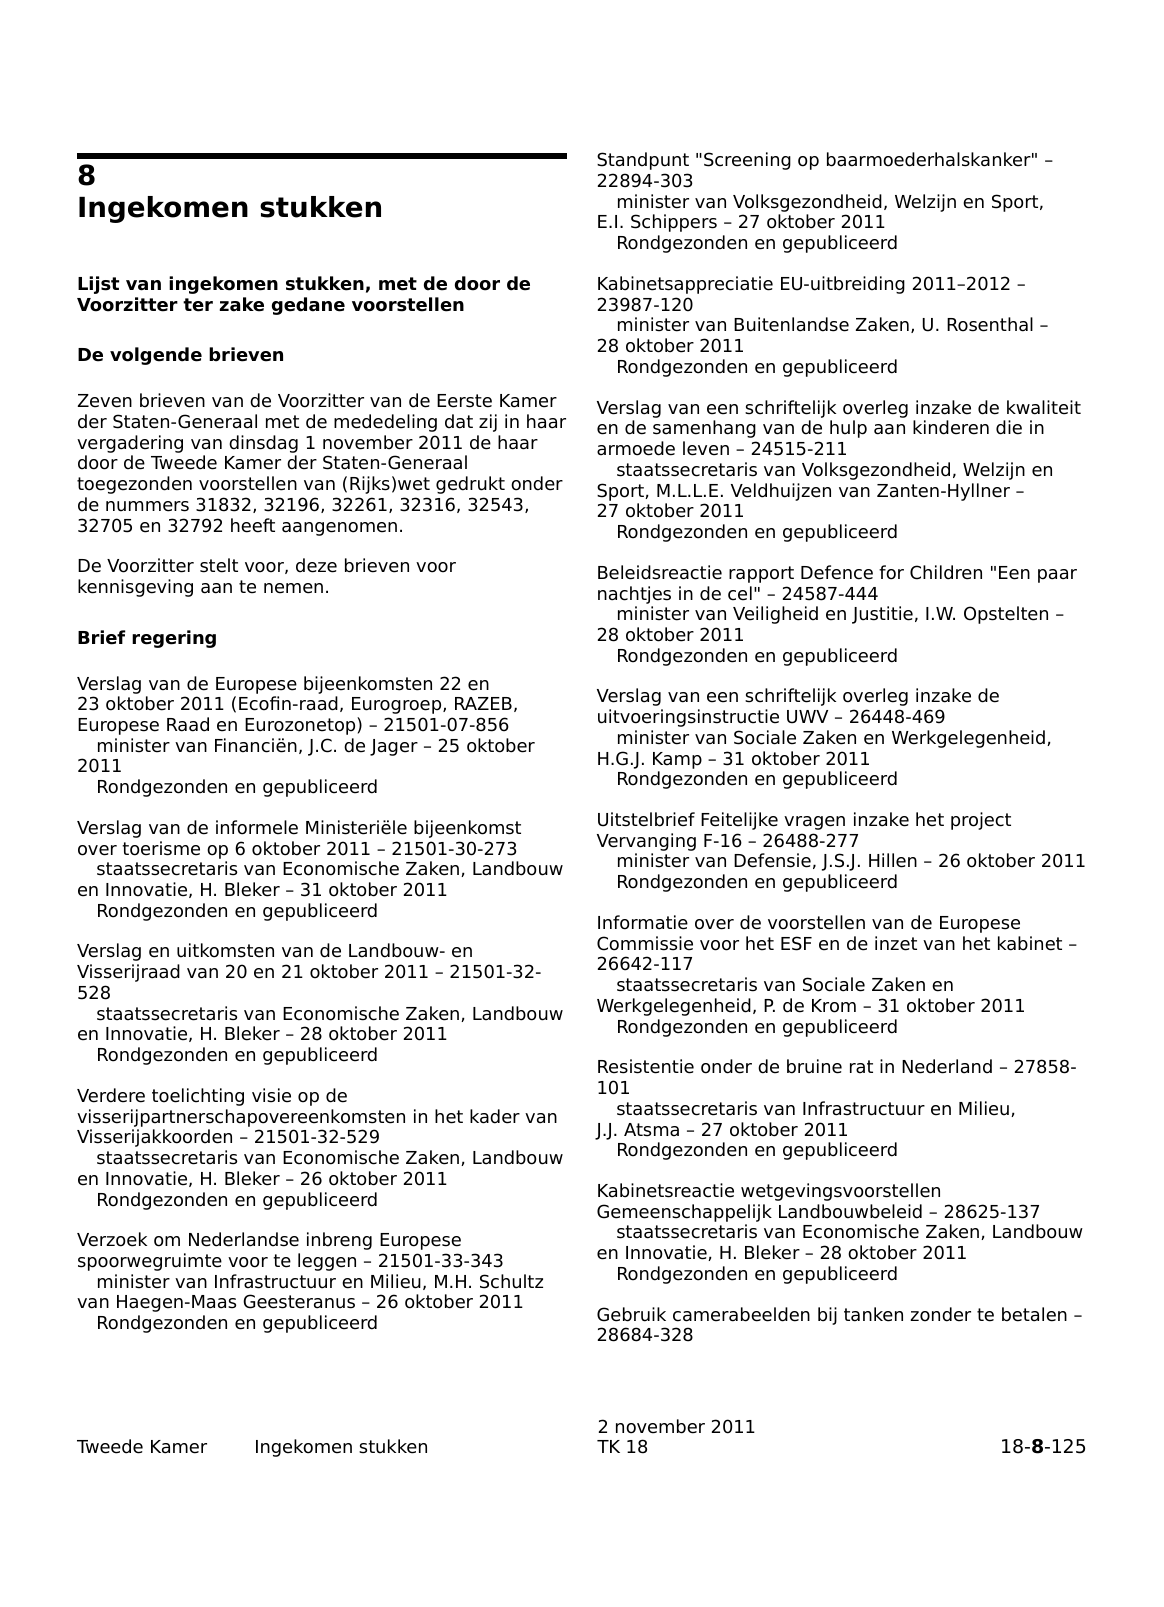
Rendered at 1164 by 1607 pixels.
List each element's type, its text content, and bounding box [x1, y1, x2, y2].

subtitle Lijst van ingekomen stukken, met de door de Voorzitter ter zake gedane voorstellen [77, 274, 567, 315]
text Rondgezonden en gepubliceerd [77, 1313, 567, 1334]
text Rondgezonden en gepubliceerd [596, 233, 1087, 254]
text Rondgezonden en gepubliceerd [596, 872, 1087, 893]
text Verzoek om Nederlandse inbreng Europese spoorwegruimte voor te leggen – 21501-33-343 [77, 1230, 567, 1272]
text Rondgezonden en gepubliceerd [77, 777, 567, 798]
text staatssecretaris van Economische Zaken, Landbouw en Innovatie, H. Bleker – 28 oktober 2011 [596, 1222, 1087, 1264]
text Resistentie onder de bruine rat in Nederland – 27858-101 [596, 1057, 1087, 1099]
title 8 Ingekomen stukken [77, 159, 567, 224]
text Rondgezonden en gepubliceerd [596, 769, 1087, 790]
text minister van Financiën, J.C. de Jager – 25 oktober 2011 [77, 736, 567, 777]
text Rondgezonden en gepubliceerd [596, 1264, 1087, 1284]
text Verdere toelichting visie op de visserijpartnerschapovereenkomsten in het kader van Visserijakkoorden – 21501-32-529 [77, 1086, 567, 1148]
text staatssecretaris van Economische Zaken, Landbouw en Innovatie, H. Bleker – 26 oktober 2011 [77, 1148, 567, 1189]
text minister van Defensie, J.S.J. Hillen – 26 oktober 2011 [596, 851, 1087, 872]
text minister van Buitenlandse Zaken, U. Rosenthal – 28 oktober 2011 [596, 315, 1087, 357]
text Kabinetsappreciatie EU-uitbreiding 2011–2012 – 23987-120 [596, 274, 1087, 315]
text Rondgezonden en gepubliceerd [596, 646, 1087, 666]
text Rondgezonden en gepubliceerd [77, 901, 567, 921]
text Informatie over de voorstellen van de Europese Commissie voor het ESF en de inzet van het kabinet – 26642-117 [596, 913, 1087, 975]
text minister van Sociale Zaken en Werkgelegenheid, H.G.J. Kamp – 31 oktober 2011 [596, 728, 1087, 769]
text staatssecretaris van Economische Zaken, Landbouw en Innovatie, H. Bleker – 28 oktober 2011 [77, 1003, 567, 1045]
text Rondgezonden en gepubliceerd [77, 1189, 567, 1210]
text Zeven brieven van de Voorzitter van de Eerste Kamer der Staten-Generaal met de mededeling dat zij in haar vergadering van dinsdag 1 november 2011 de haar door de Tweede Kamer der Staten-Generaal toegezonden voorstellen van (Rijks)wet gedrukt onder de nummers 31832, 32196, 32261, 32316, 32543, 32705 en 32792 heeft aangenomen. [77, 391, 567, 536]
text Rondgezonden en gepubliceerd [596, 1016, 1087, 1037]
text minister van Infrastructuur en Milieu, M.H. Schultz van Haegen-Maas Geesteranus – 26 oktober 2011 [77, 1272, 567, 1313]
text Uitstelbrief Feitelijke vragen inzake het project Vervanging F-16 – 26488-277 [596, 810, 1087, 851]
text Beleidsreactie rapport Defence for Children "Een paar nachtjes in de cel" – 24587-444 [596, 563, 1087, 604]
text staatssecretaris van Volksgezondheid, Welzijn en Sport, M.L.L.E. Veldhuijzen van Zanten-Hyllner – 27 oktober 2011 [596, 460, 1087, 522]
text staatssecretaris van Economische Zaken, Landbouw en Innovatie, H. Bleker – 31 oktober 2011 [77, 859, 567, 901]
text Verslag van de Europese bijeenkomsten 22 en 23 oktober 2011 (Ecofin-raad, Eurogroep, RAZEB, Europese Raad en Eurozonetop) – 21501-07-856 [77, 673, 567, 736]
text Rondgezonden en gepubliceerd [596, 357, 1087, 377]
text staatssecretaris van Infrastructuur en Milieu, J.J. Atsma – 27 oktober 2011 [596, 1099, 1087, 1140]
text Kabinetsreactie wetgevingsvoorstellen Gemeenschappelijk Landbouwbeleid – 28625-137 [596, 1181, 1087, 1222]
text Rondgezonden en gepubliceerd [596, 522, 1087, 543]
text Rondgezonden en gepubliceerd [77, 1045, 567, 1066]
subtitle De volgende brieven [77, 345, 567, 366]
text Verslag en uitkomsten van de Landbouw- en Visserijraad van 20 en 21 oktober 2011 – 21501-32-528 [77, 941, 567, 1003]
text Standpunt "Screening op baarmoederhalskanker" – 22894-303 [596, 150, 1087, 192]
subtitle Brief regering [77, 628, 567, 648]
text Rondgezonden en gepubliceerd [596, 1140, 1087, 1161]
text minister van Volksgezondheid, Welzijn en Sport, E.I. Schippers – 27 oktober 2011 [596, 192, 1087, 233]
text Verslag van een schriftelijk overleg inzake de kwaliteit en de samenhang van de hulp aan kinderen die in armoede leven – 24515-211 [596, 397, 1087, 460]
text Verslag van de informele Ministeriële bijeenkomst over toerisme op 6 oktober 2011 – 21501-30-273 [77, 818, 567, 859]
text minister van Veiligheid en Justitie, I.W. Opstelten – 28 oktober 2011 [596, 604, 1087, 646]
text Verslag van een schriftelijk overleg inzake de uitvoeringsinstructie UWV – 26448-469 [596, 686, 1087, 728]
text Gebruik camerabeelden bij tanken zonder te betalen – 28684-328 [596, 1304, 1087, 1346]
text De Voorzitter stelt voor, deze brieven voor kennisgeving aan te nemen. [77, 556, 567, 598]
text staatssecretaris van Sociale Zaken en Werkgelegenheid, P. de Krom – 31 oktober 2011 [596, 975, 1087, 1016]
